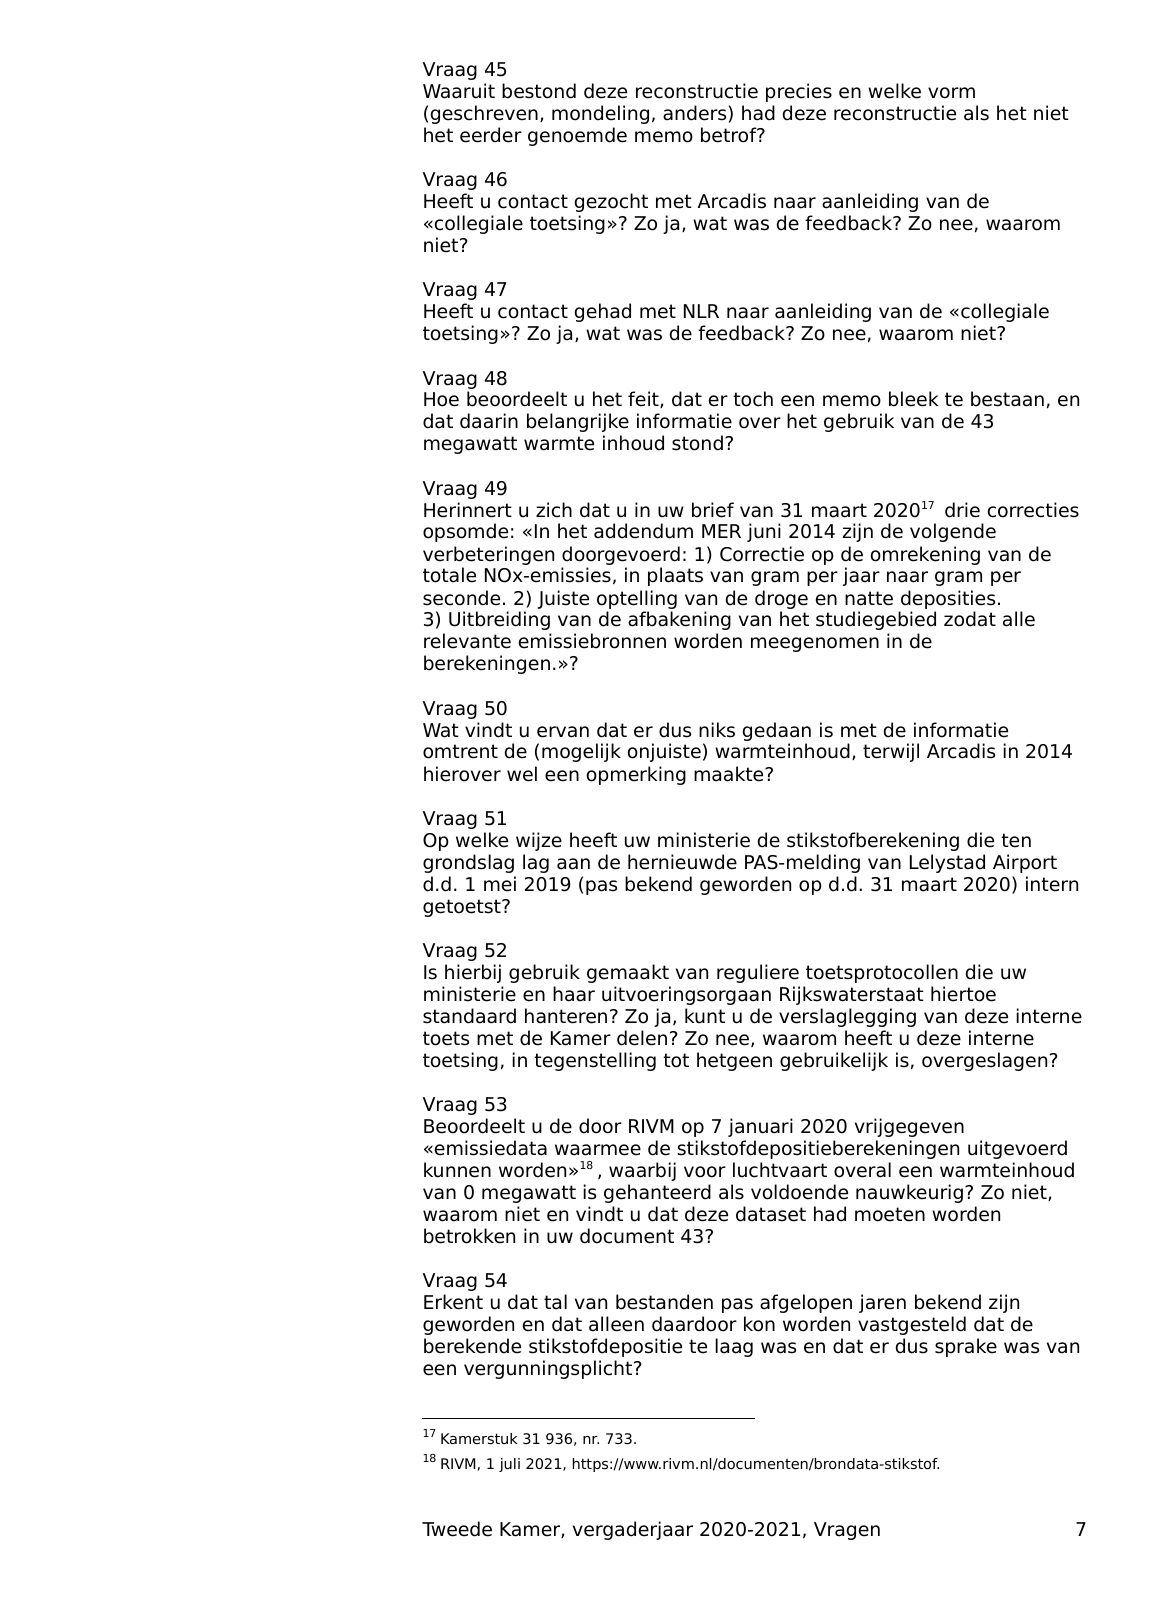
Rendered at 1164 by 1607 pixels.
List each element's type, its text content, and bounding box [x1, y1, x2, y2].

text Vraag 48 [422, 367, 1087, 389]
text Wat vindt u ervan dat er dus niks gedaan is met de informatie omtrent de (mogelijk onjuiste) warmteinhoud, terwijl Arcadis in 2014 hierover wel een opmerking maakte? [422, 719, 1087, 785]
text Vraag 45 [422, 59, 1087, 81]
text Erkent u dat tal van bestanden pas afgelopen jaren bekend zijn geworden en dat alleen daardoor kon worden vastgesteld dat de berekende stikstofdepositie te laag was en dat er dus sprake was van een vergunningsplicht? [422, 1292, 1087, 1380]
text Heeft u contact gehad met NLR naar aanleiding van de «collegiale toetsing»? Zo ja, wat was de feedback? Zo nee, waarom niet? [422, 301, 1087, 345]
text RIVM, 1 juli 2021, https://www.rivm.nl/documenten/brondata-stikstof. [422, 1452, 1087, 1474]
text Vraag 49 [422, 477, 1087, 499]
text Is hierbij gebruik gemaakt van reguliere toetsprotocollen die uw ministerie en haar uitvoeringsorgaan Rijkswaterstaat hiertoe standaard hanteren? Zo ja, kunt u de verslaglegging van deze interne toets met de Kamer delen? Zo nee, waarom heeft u deze interne toetsing, in tegenstelling tot hetgeen gebruikelijk is, overgeslagen? [422, 962, 1087, 1072]
text Vraag 46 [422, 169, 1087, 191]
text Waaruit bestond deze reconstructie precies en welke vorm (geschreven, mondeling, anders) had deze reconstructie als het niet het eerder genoemde memo betrof? [422, 81, 1087, 147]
text Op welke wijze heeft uw ministerie de stikstofberekening die ten grondslag lag aan de hernieuwde PAS-melding van Lelystad Airport d.d. 1 mei 2019 (pas bekend geworden op d.d. 31 maart 2020) intern getoetst? [422, 829, 1087, 917]
text Vraag 53 [422, 1094, 1087, 1116]
text Heeft u contact gezocht met Arcadis naar aanleiding van de «collegiale toetsing»? Zo ja, wat was de feedback? Zo nee, waarom niet? [422, 191, 1087, 257]
text Herinnert u zich dat u in uw brief van 31 maart 2020 drie correcties opsomde: «In het addendum MER juni 2014 zijn de volgende verbeteringen doorgevoerd: 1) Correctie op de omrekening van de totale NOx-emissies, in plaats van gram per jaar naar gram per seconde. 2) Juiste optelling van de droge en natte deposities. 3) Uitbreiding van de afbakening van het studiegebied zodat alle relevante emissiebronnen worden meegenomen in de berekeningen.»? [422, 499, 1087, 675]
text Hoe beoordeelt u het feit, dat er toch een memo bleek te bestaan, en dat daarin belangrijke informatie over het gebruik van de 43 megawatt warmte inhoud stond? [422, 389, 1087, 455]
text Kamerstuk 31 936, nr. 733. [422, 1427, 1087, 1449]
text Vraag 50 [422, 697, 1087, 719]
text Vraag 51 [422, 808, 1087, 829]
text Vraag 47 [422, 279, 1087, 301]
text Beoordeelt u de door RIVM op 7 januari 2020 vrijgegeven «emissiedata waarmee de stikstofdepositieberekeningen uitgevoerd kunnen worden», waarbij voor luchtvaart overal een warmteinhoud van 0 megawatt is gehanteerd als voldoende nauwkeurig? Zo niet, waarom niet en vindt u dat deze dataset had moeten worden betrokken in uw document 43? [422, 1116, 1087, 1248]
text Vraag 52 [422, 940, 1087, 962]
text Vraag 54 [422, 1270, 1087, 1292]
